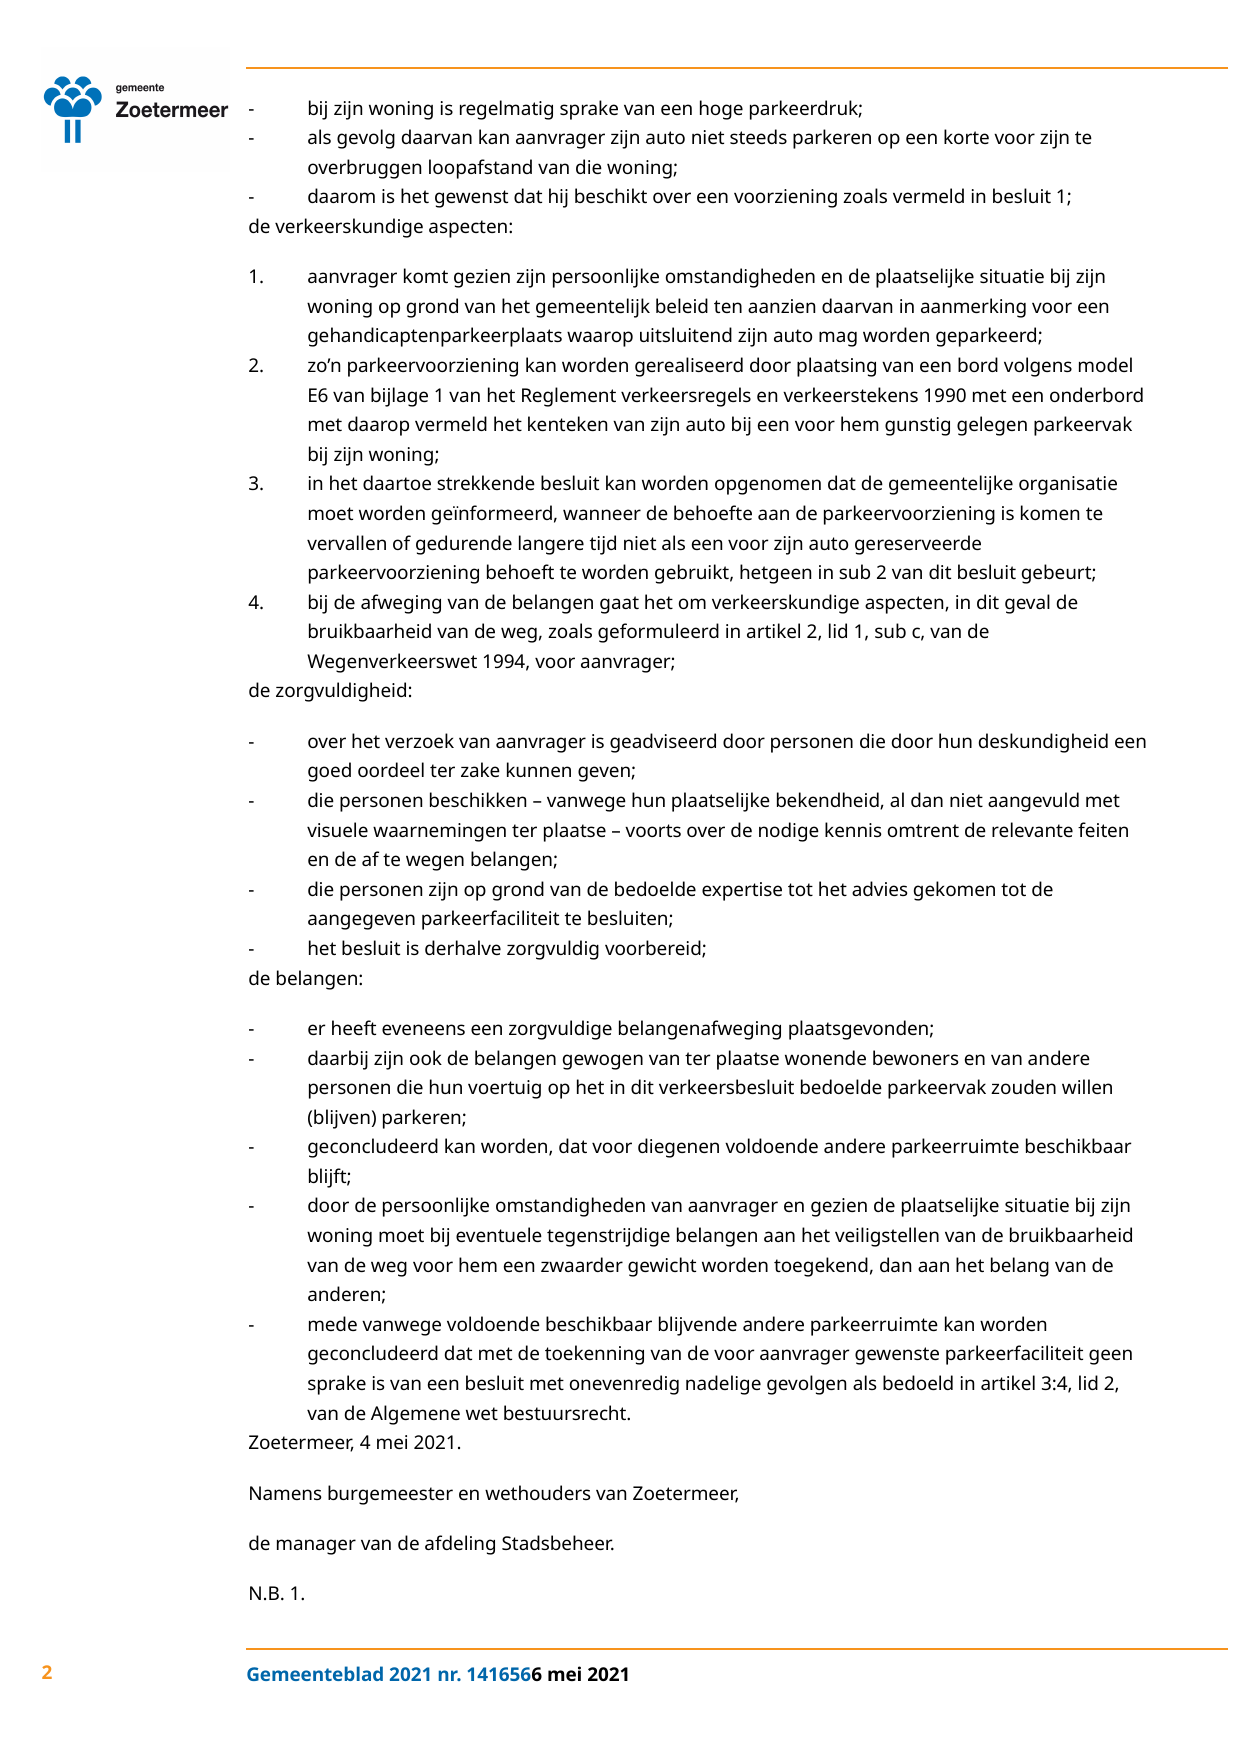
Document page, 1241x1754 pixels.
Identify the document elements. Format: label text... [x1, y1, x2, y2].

list bij de afweging van de belangen gaat het om verkeerskundige aspecten, in dit geval de bruikbaarheid van de weg, zoals geformuleerd in artikel 2, lid 1, sub c, van de Wegenverkeerswet 1994, voor aanvrager; [248, 589, 1152, 674]
text de belangen: [248, 965, 1152, 991]
list er heeft eveneens een zorgvuldige belangenafweging plaatsgevonden; [248, 1015, 1152, 1041]
list door de persoonlijke omstandigheden van aanvrager en gezien de plaatselijke situatie bij zijn woning moet bij eventuele tegenstrijdige belangen aan het veiligstellen van de bruikbaarheid van de weg voor hem een zwaarder gewicht worden toegekend, dan aan het belang van de anderen; [248, 1193, 1152, 1307]
text de verkeerskundige aspecten: [248, 213, 1152, 239]
text Zoetermeer, 4 mei 2021. [248, 1429, 1152, 1455]
list aanvrager komt gezien zijn persoonlijke omstandigheden en de plaatselijke situatie bij zijn woning op grond van het gemeentelijk beleid ten aanzien daarvan in aanmerking voor een gehandicaptenparkeerplaats waarop uitsluitend zijn auto mag worden geparkeerd; [248, 263, 1152, 348]
list daarom is het gewenst dat hij beschikt over een voorziening zoals vermeld in besluit 1; [248, 183, 1152, 209]
text N.B. 1. [248, 1581, 1152, 1606]
text Namens burgemeester en wethouders van Zoetermeer, [248, 1480, 1152, 1506]
list als gevolg daarvan kan aanvrager zijn auto niet steeds parkeren op een korte voor zijn te overbruggen loopafstand van die woning; [248, 124, 1152, 180]
picture [41, 47, 231, 172]
list die personen beschikken – vanwege hun plaatselijke bekendheid, al dan niet aangevuld met visuele waarnemingen ter plaatse – voorts over de nodige kennis omtrent de relevante feiten en de af te wegen belangen; [248, 787, 1152, 872]
text de manager van de afdeling Stadsbeheer. [248, 1530, 1152, 1556]
list over het verzoek van aanvrager is geadviseerd door personen die door hun deskundigheid een goed oordeel ter zake kunnen geven; [248, 728, 1152, 783]
list geconcludeerd kan worden, dat voor diegenen voldoende andere parkeerruimte beschikbaar blijft; [248, 1133, 1152, 1189]
list die personen zijn op grond van de bedoelde expertise tot het advies gekomen tot de aangegeven parkeerfaciliteit te besluiten; [248, 876, 1152, 931]
list bij zijn woning is regelmatig sprake van een hoge parkeerdruk; [248, 95, 1152, 121]
text de zorgvuldigheid: [248, 678, 1152, 703]
list daarbij zijn ook de belangen gewogen van ter plaatse wonende bewoners en van andere personen die hun voertuig op het in dit verkeersbesluit bedoelde parkeervak zouden willen (blijven) parkeren; [248, 1045, 1152, 1130]
list in het daartoe strekkende besluit kan worden opgenomen dat de gemeentelijke organisatie moet worden geïnformeerd, wanneer de behoefte aan de parkeervoorziening is komen te vervallen of gedurende langere tijd niet als een voor zijn auto gereserveerde parkeervoorziening behoeft te worden gebruikt, hetgeen in sub 2 van dit besluit gebeurt; [248, 471, 1152, 585]
list zo’n parkeervoorziening kan worden gerealiseerd door plaatsing van een bord volgens model E6 van bijlage 1 van het Reglement verkeersregels en verkeerstekens 1990 met een onderbord met daarop vermeld het kenteken van zijn auto bij een voor hem gunstig gelegen parkeervak bij zijn woning; [248, 352, 1152, 467]
list het besluit is derhalve zorgvuldig voorbereid; [248, 935, 1152, 961]
list mede vanwege voldoende beschikbaar blijvende andere parkeerruimte kan worden geconcludeerd dat met de toekenning van de voor aanvrager gewenste parkeerfaciliteit geen sprake is van een besluit met onevenredig nadelige gevolgen als bedoeld in artikel 3:4, lid 2, van de Algemene wet bestuursrecht. [248, 1311, 1152, 1426]
